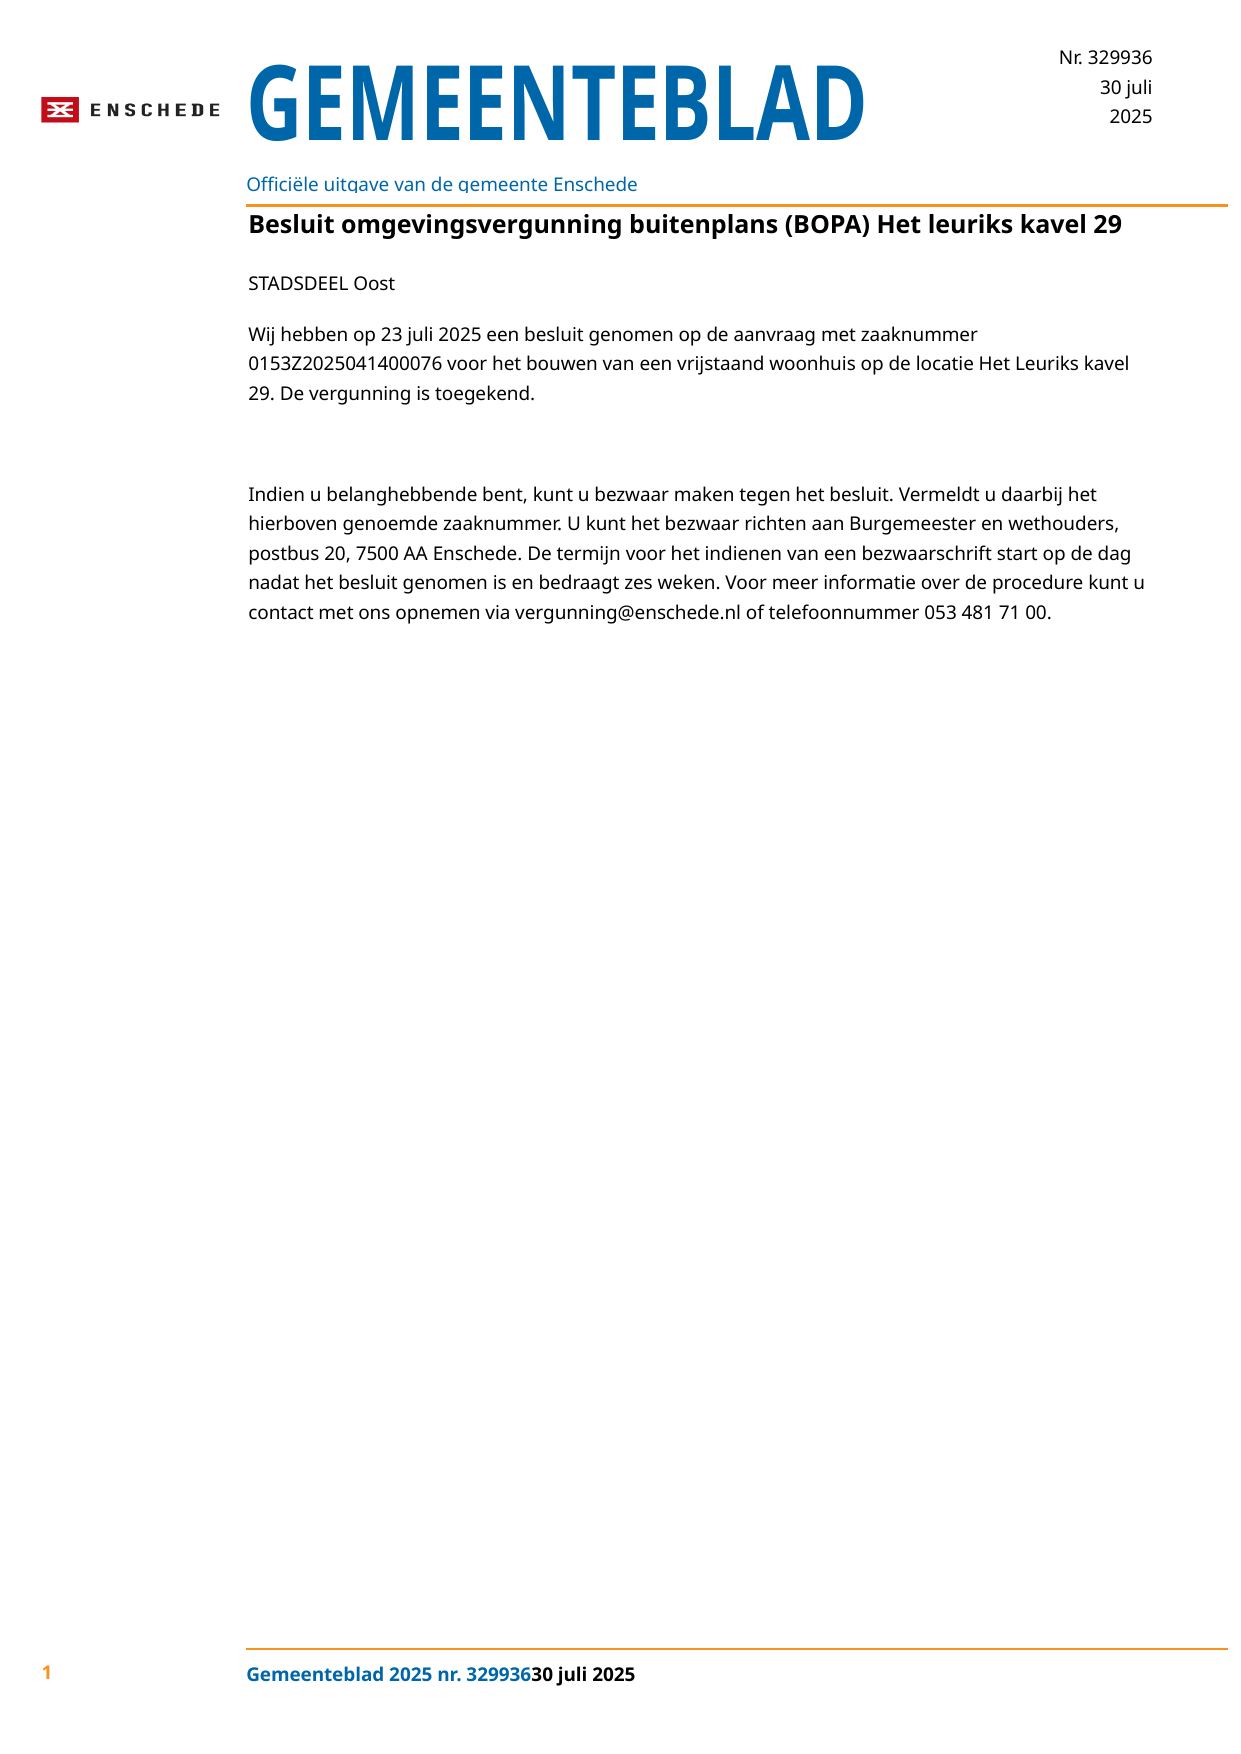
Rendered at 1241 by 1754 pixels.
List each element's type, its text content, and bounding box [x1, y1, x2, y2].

picture [41, 47, 231, 172]
text Besluit omgevingsvergunning buitenplans (BOPA) Het leuriks kavel 29 [248, 207, 1152, 241]
text STADSDEEL Oost [248, 270, 1152, 296]
text Indien u belanghebbende bent, kunt u bezwaar maken tegen het besluit. Vermeldt u daarbij het hierboven genoemde zaaknummer. U kunt het bezwaar richten aan Burgemeester en wethouders, postbus 20, 7500 AA Enschede. De termijn voor het indienen van een bezwaarschrift start op de dag nadat het besluit genomen is en bedraagt zes weken. Voor meer informatie over de procedure kunt u contact met ons opnemen via vergunning@enschede.nl of telefoonnummer 053 481 71 00. [248, 481, 1152, 625]
text Wij hebben op 23 juli 2025 een besluit genomen op de aanvraag met zaaknummer 0153Z2025041400076 voor het bouwen van een vrijstaand woonhuis op de locatie Het Leuriks kavel 29. De vergunning is toegekend. [248, 321, 1152, 406]
